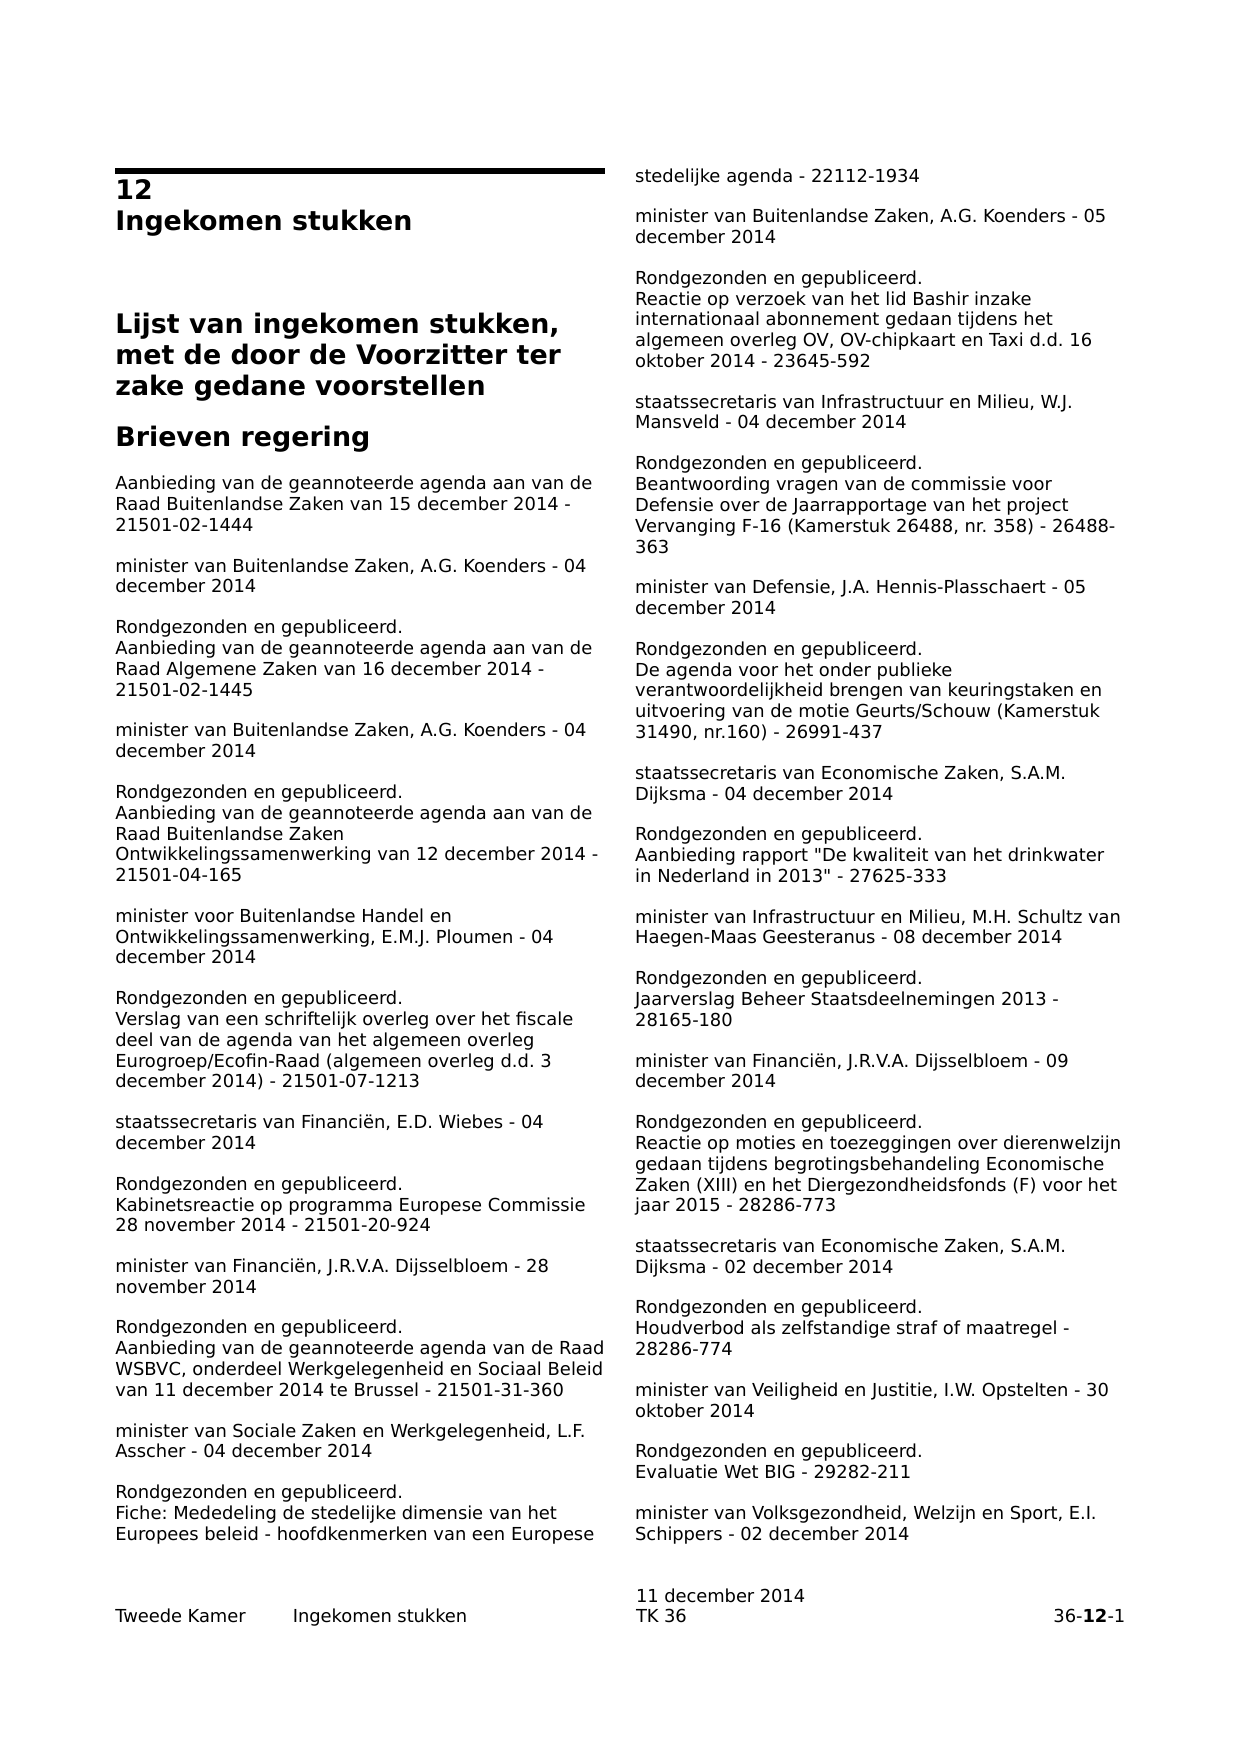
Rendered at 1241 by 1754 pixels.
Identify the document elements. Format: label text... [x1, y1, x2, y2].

text Evaluatie Wet BIG - 29282-211 [635, 1462, 1125, 1483]
text Verslag van een schriftelijk overleg over het fiscale deel van de agenda van het algemeen overleg Eurogroep/Ecofin-Raad (algemeen overleg d.d. 3 december 2014) - 21501-07-1213 [115, 1009, 605, 1092]
text Rondgezonden en gepubliceerd. [635, 1297, 1125, 1318]
text minister voor Buitenlandse Handel en Ontwikkelingssamenwerking, E.M.J. Ploumen - 04 december 2014 [115, 906, 605, 968]
text Fiche: Mededeling de stedelijke dimensie van het Europees beleid - hoofdkenmerken van een Europese [115, 1503, 605, 1544]
text Rondgezonden en gepubliceerd. [635, 639, 1125, 659]
text Reactie op verzoek van het lid Bashir inzake internationaal abonnement gedaan tijdens het algemeen overleg OV, OV-chipkaart en Taxi d.d. 16 oktober 2014 - 23645-592 [635, 288, 1125, 372]
text minister van Buitenlandse Zaken, A.G. Koenders - 04 december 2014 [115, 720, 605, 762]
text Rondgezonden en gepubliceerd. [635, 453, 1125, 474]
text Rondgezonden en gepubliceerd. [635, 824, 1125, 845]
title Lijst van ingekomen stukken, met de door de Voorzitter ter zake gedane voorstellen [115, 308, 605, 402]
text Aanbieding van de geannoteerde agenda aan van de Raad Buitenlandse Zaken van 15 december 2014 - 21501-02-1444 [115, 473, 605, 536]
title 12 Ingekomen stukken [115, 174, 605, 237]
text De agenda voor het onder publieke verantwoordelijkheid brengen van keuringstaken en uitvoering van de motie Geurts/Schouw (Kamerstuk 31490, nr.160) - 26991-437 [635, 659, 1125, 743]
text Rondgezonden en gepubliceerd. [115, 1173, 605, 1194]
text Rondgezonden en gepubliceerd. [115, 617, 605, 638]
title Brieven regering [115, 422, 605, 453]
text Reactie op moties en toezeggingen over dierenwelzijn gedaan tijdens begrotingsbehandeling Economische Zaken (XIII) en het Diergezondheidsfonds (F) voor het jaar 2015 - 28286-773 [635, 1133, 1125, 1216]
text staatssecretaris van Financiën, E.D. Wiebes - 04 december 2014 [115, 1112, 605, 1153]
text stedelijke agenda - 22112-1934 [635, 165, 1125, 186]
text minister van Volksgezondheid, Welzijn en Sport, E.I. Schippers - 02 december 2014 [635, 1503, 1125, 1544]
text Rondgezonden en gepubliceerd. [635, 1112, 1125, 1133]
text minister van Veiligheid en Justitie, I.W. Opstelten - 30 oktober 2014 [635, 1380, 1125, 1421]
text Rondgezonden en gepubliceerd. [115, 1317, 605, 1338]
text Rondgezonden en gepubliceerd. [635, 968, 1125, 989]
text minister van Infrastructuur en Milieu, M.H. Schultz van Haegen-Maas Geesteranus - 08 december 2014 [635, 907, 1125, 948]
text Jaarverslag Beheer Staatsdeelnemingen 2013 - 28165-180 [635, 989, 1125, 1030]
text Aanbieding van de geannoteerde agenda van de Raad WSBVC, onderdeel Werkgelegenheid en Sociaal Beleid van 11 december 2014 te Brussel - 21501-31-360 [115, 1338, 605, 1401]
text Aanbieding van de geannoteerde agenda aan van de Raad Buitenlandse Zaken Ontwikkelingssamenwerking van 12 december 2014 - 21501-04-165 [115, 802, 605, 886]
text staatssecretaris van Infrastructuur en Milieu, W.J. Mansveld - 04 december 2014 [635, 392, 1125, 433]
text staatssecretaris van Economische Zaken, S.A.M. Dijksma - 04 december 2014 [635, 763, 1125, 804]
text minister van Buitenlandse Zaken, A.G. Koenders - 04 december 2014 [115, 556, 605, 597]
text minister van Buitenlandse Zaken, A.G. Koenders - 05 december 2014 [635, 206, 1125, 248]
text Aanbieding rapport "De kwaliteit van het drinkwater in Nederland in 2013" - 27625-333 [635, 845, 1125, 887]
text staatssecretaris van Economische Zaken, S.A.M. Dijksma - 02 december 2014 [635, 1236, 1125, 1277]
text Rondgezonden en gepubliceerd. [115, 988, 605, 1009]
text Aanbieding van de geannoteerde agenda aan van de Raad Algemene Zaken van 16 december 2014 - 21501-02-1445 [115, 638, 605, 700]
text Rondgezonden en gepubliceerd. [115, 782, 605, 802]
text minister van Sociale Zaken en Werkgelegenheid, L.F. Asscher - 04 december 2014 [115, 1421, 605, 1462]
text Houdverbod als zelfstandige straf of maatregel - 28286-774 [635, 1318, 1125, 1360]
text Rondgezonden en gepubliceerd. [635, 1441, 1125, 1462]
text Rondgezonden en gepubliceerd. [635, 268, 1125, 288]
text Beantwoording vragen van de commissie voor Defensie over de Jaarrapportage van het project Vervanging F-16 (Kamerstuk 26488, nr. 358) - 26488-363 [635, 474, 1125, 557]
text Rondgezonden en gepubliceerd. [115, 1482, 605, 1503]
text Kabinetsreactie op programma Europese Commissie 28 november 2014 - 21501-20-924 [115, 1194, 605, 1236]
text minister van Defensie, J.A. Hennis-Plasschaert - 05 december 2014 [635, 577, 1125, 619]
text minister van Financiën, J.R.V.A. Dijsselbloem - 09 december 2014 [635, 1050, 1125, 1092]
text minister van Financiën, J.R.V.A. Dijsselbloem - 28 november 2014 [115, 1256, 605, 1297]
